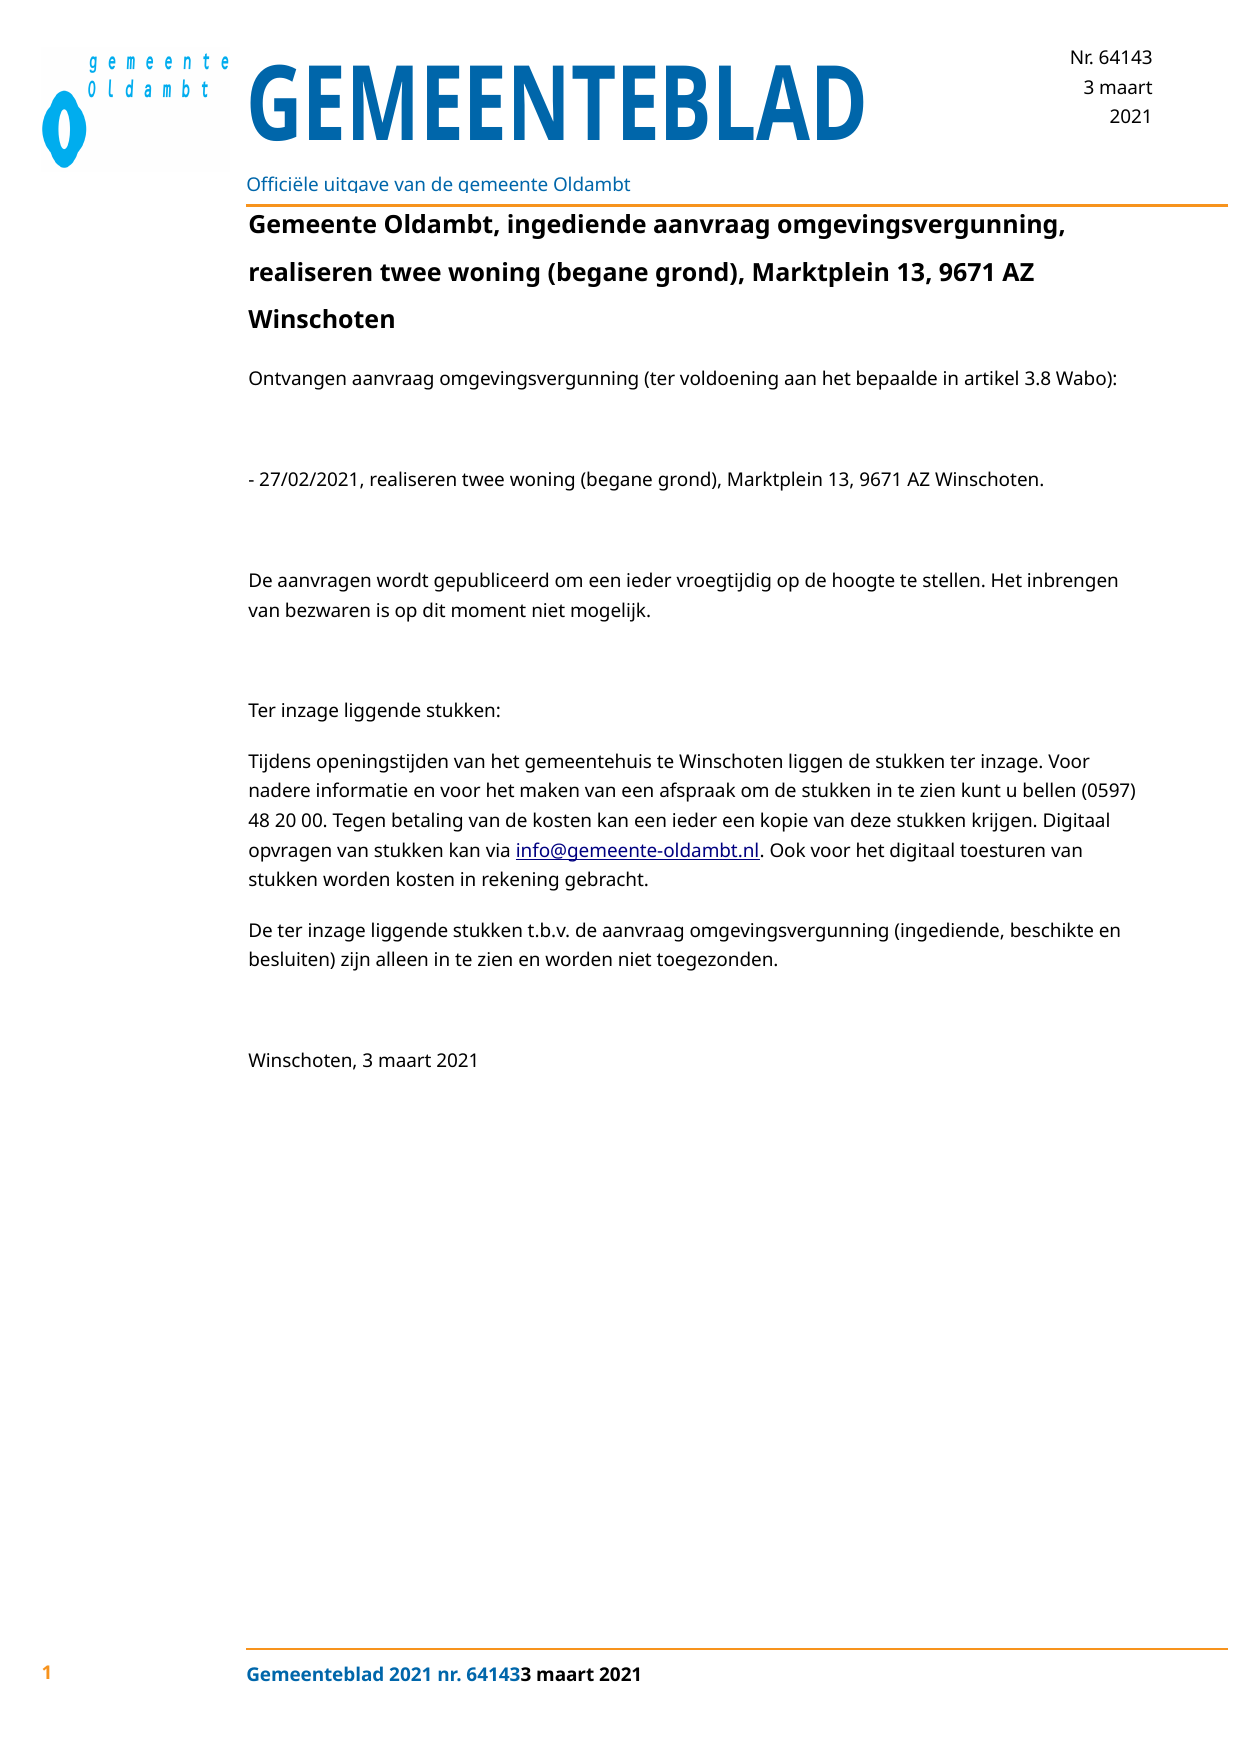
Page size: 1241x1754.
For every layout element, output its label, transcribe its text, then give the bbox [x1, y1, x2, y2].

text Winschoten, 3 maart 2021 [248, 1047, 1152, 1073]
text Tijdens openingstijden van het gemeentehuis te Winschoten liggen de stukken ter inzage. Voor nadere informatie en voor het maken van een afspraak om de stukken in te zien kunt u bellen (0597) 48 20 00. Tegen betaling van de kosten kan een ieder een kopie van deze stukken krijgen. Digitaal opvragen van stukken kan via info@gemeente-oldambt.nl. Ook voor het digitaal toesturen van stukken worden kosten in rekening gebracht. [248, 748, 1152, 892]
picture [41, 47, 231, 172]
text Ontvangen aanvraag omgevingsvergunning (ter voldoening aan het bepaalde in artikel 3.8 Wabo): [248, 366, 1152, 391]
text De ter inzage liggende stukken t.b.v. de aanvraag omgevingsvergunning (ingediende, beschikte en besluiten) zijn alleen in te zien en worden niet toegezonden. [248, 917, 1152, 972]
text Ter inzage liggende stukken: [248, 698, 1152, 723]
text - 27/02/2021, realiseren twee woning (begane grond), Marktplein 13, 9671 AZ Winschoten. [248, 466, 1152, 492]
text Gemeente Oldambt, ingediende aanvraag omgevingsvergunning, realiseren twee woning (begane grond), Marktplein 13, 9671 AZ Winschoten [248, 207, 1152, 336]
text De aanvragen wordt gepubliceerd om een ieder vroegtijdig op de hoogte te stellen. Het inbrengen van bezwaren is op dit moment niet mogelijk. [248, 567, 1152, 622]
